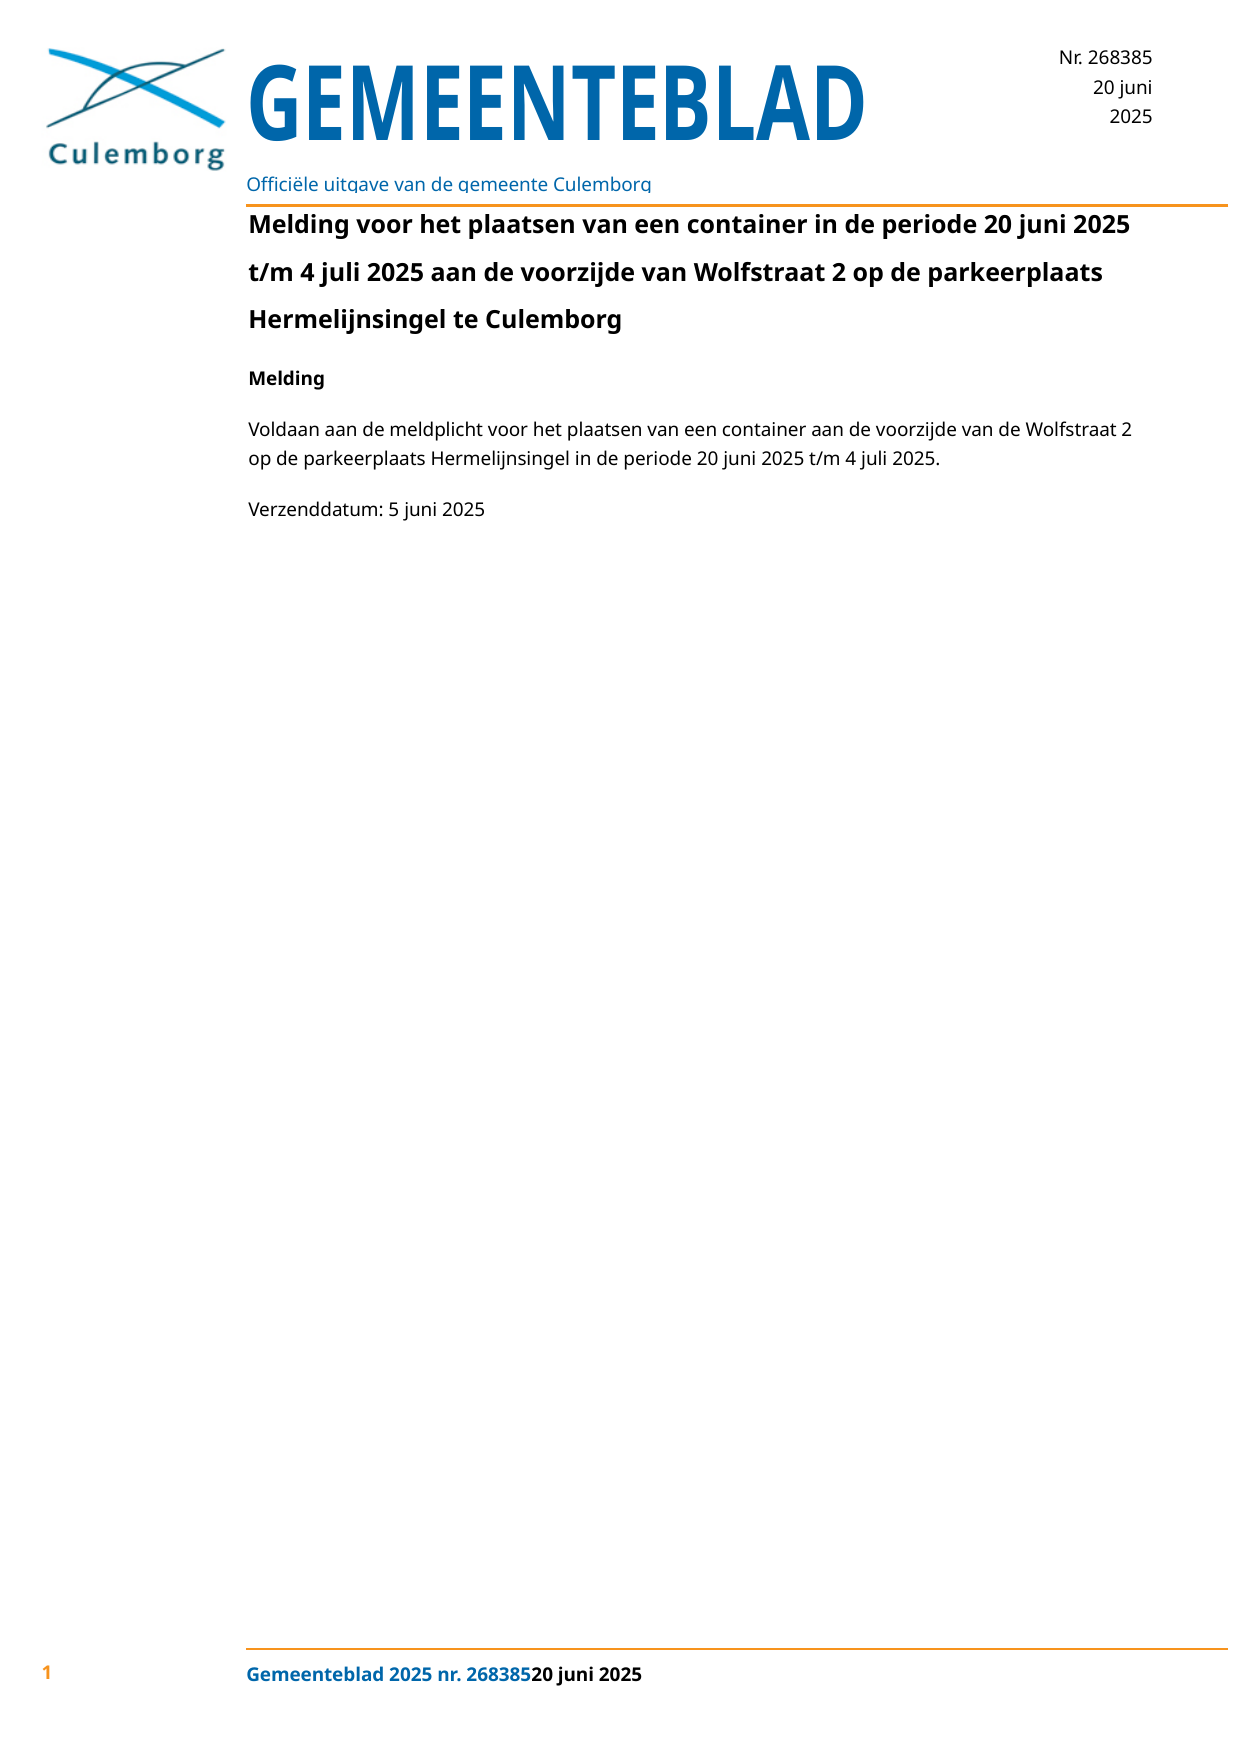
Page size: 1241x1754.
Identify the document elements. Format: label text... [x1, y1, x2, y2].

text Voldaan aan de meldplicht voor het plaatsen van een container aan de voorzijde van de Wolfstraat 2 op de parkeerplaats Hermelijnsingel in de periode 20 juni 2025 t/m 4 juli 2025. [248, 416, 1152, 471]
text Verzenddatum: 5 juni 2025 [248, 496, 1152, 522]
text Melding voor het plaatsen van een container in de periode 20 juni 2025 t/m 4 juli 2025 aan de voorzijde van Wolfstraat 2 op de parkeerplaats Hermelijnsingel te Culemborg [248, 207, 1152, 336]
text Melding [248, 366, 1152, 391]
picture [41, 47, 231, 172]
